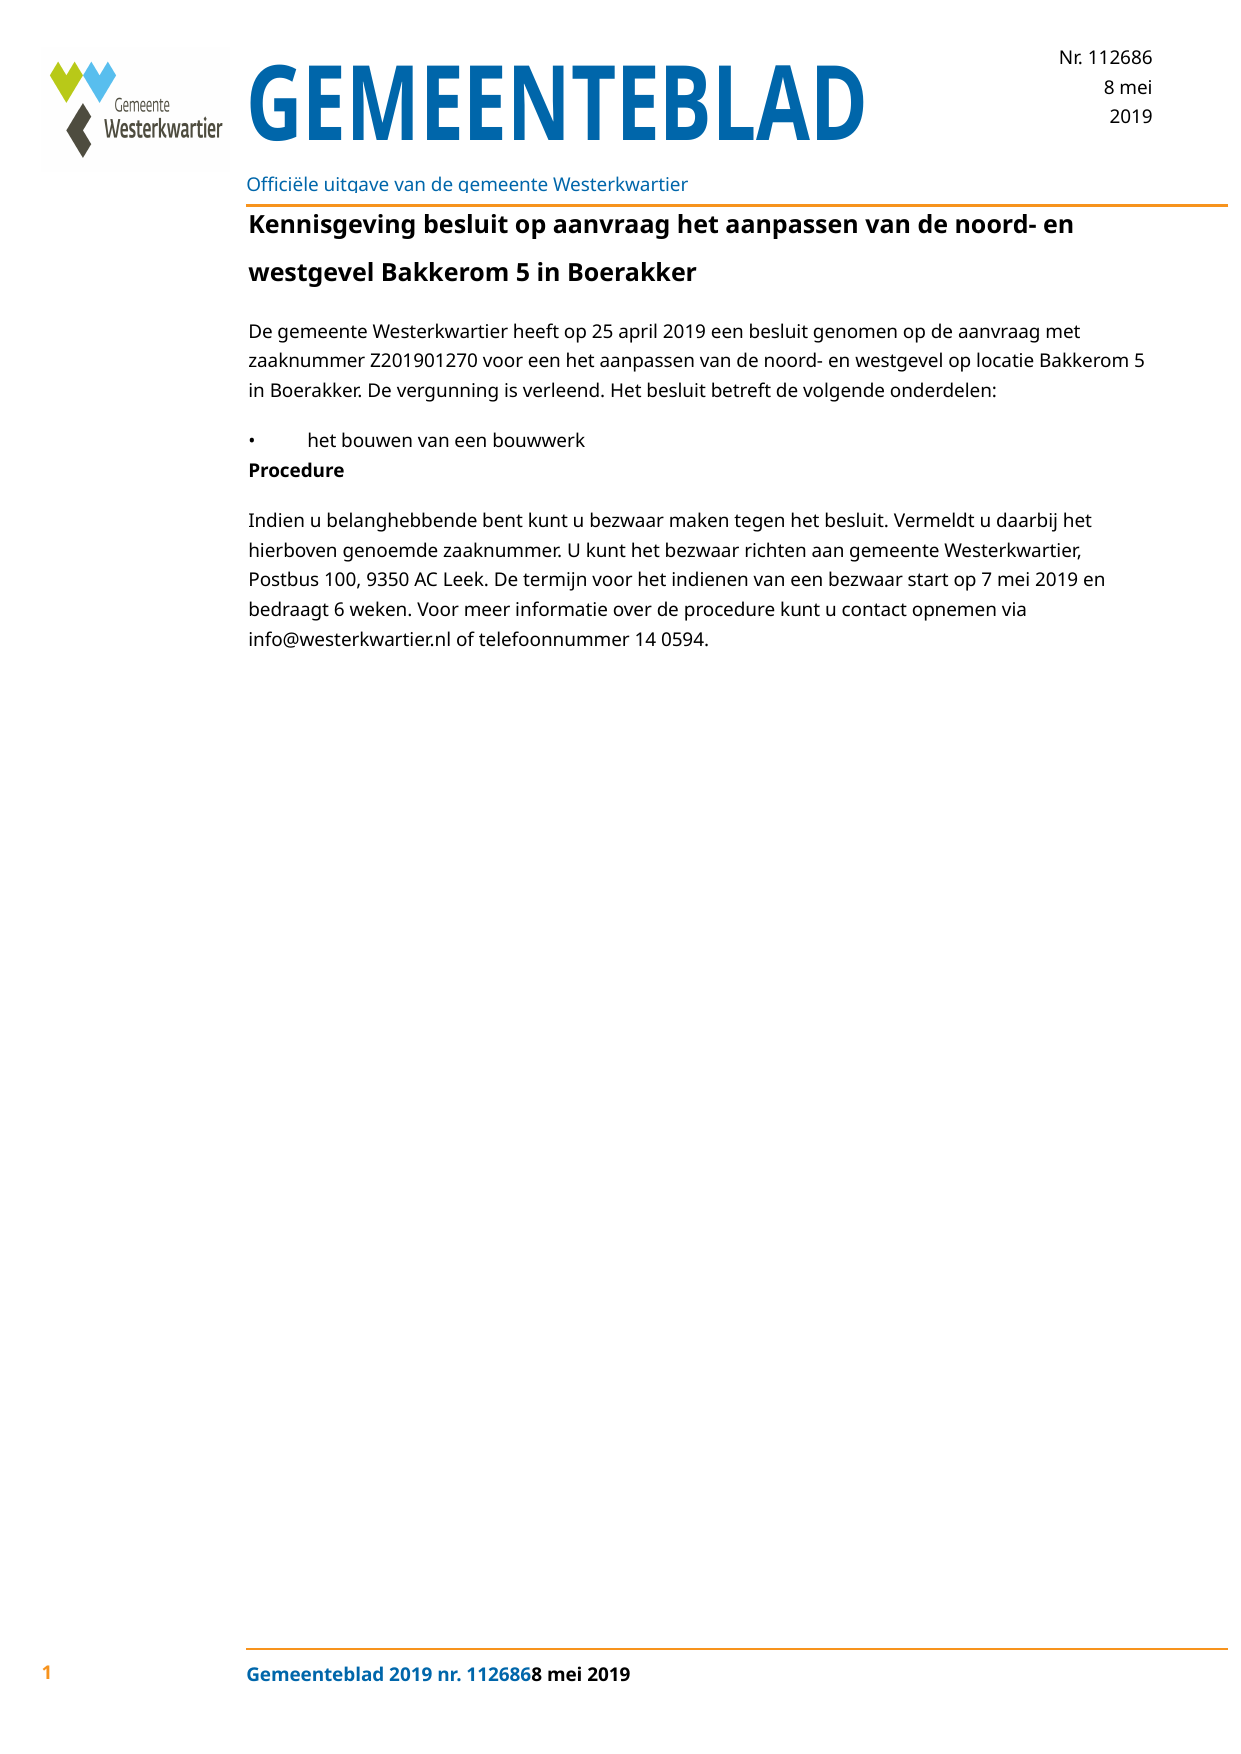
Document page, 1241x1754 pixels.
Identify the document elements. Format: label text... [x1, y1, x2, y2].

picture [41, 47, 231, 172]
list het bouwen van een bouwwerk [248, 427, 1152, 453]
text De gemeente Westerkwartier heeft op 25 april 2019 een besluit genomen op de aanvraag met zaaknummer Z201901270 voor een het aanpassen van de noord- en westgevel op locatie Bakkerom 5 in Boerakker. De vergunning is verleend. Het besluit betreft de volgende onderdelen: [248, 318, 1152, 403]
text Indien u belanghebbende bent kunt u bezwaar maken tegen het besluit. Vermeldt u daarbij het hierboven genoemde zaaknummer. U kunt het bezwaar richten aan gemeente Westerkwartier, Postbus 100, 9350 AC Leek. De termijn voor het indienen van een bezwaar start op 7 mei 2019 en bedraagt 6 weken. Voor meer informatie over de procedure kunt u contact opnemen via info@westerkwartier.nl of telefoonnummer 14 0594. [248, 507, 1152, 652]
text Procedure [248, 457, 1152, 483]
text Kennisgeving besluit op aanvraag het aanpassen van de noord- en westgevel Bakkerom 5 in Boerakker [248, 207, 1152, 288]
